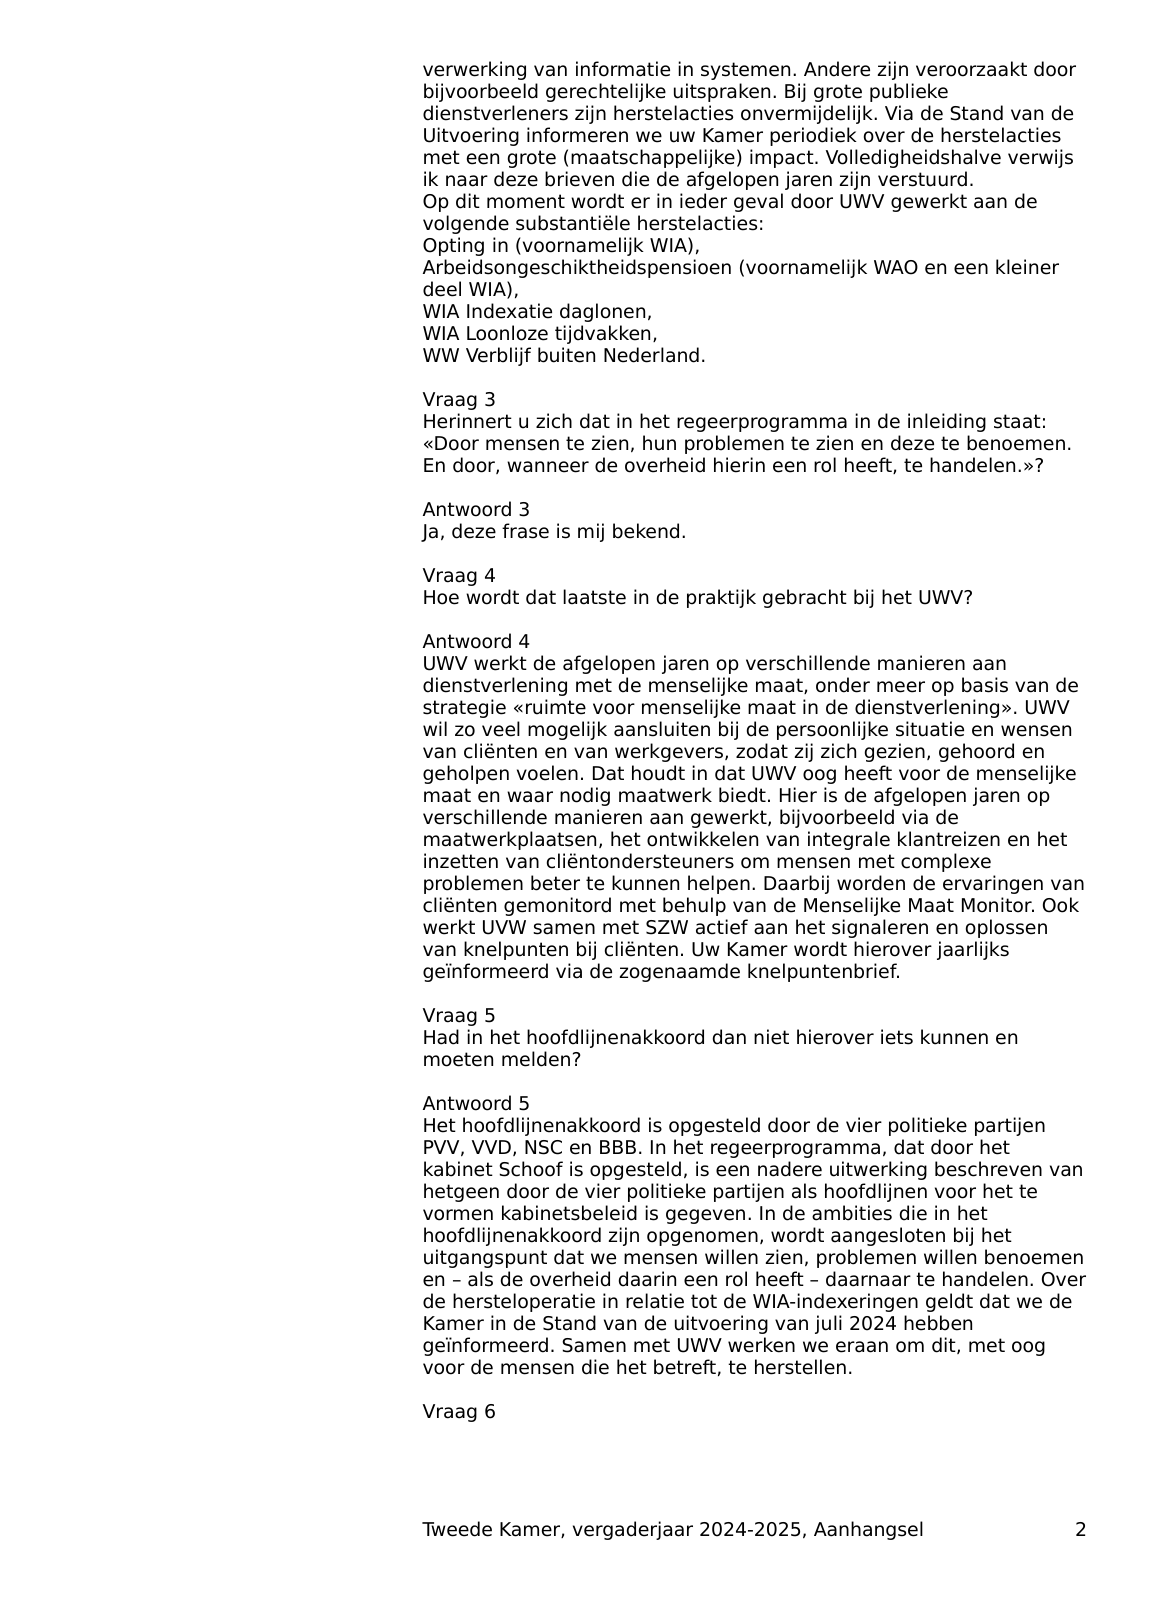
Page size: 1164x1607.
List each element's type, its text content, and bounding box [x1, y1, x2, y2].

text Herinnert u zich dat in het regeerprogramma in de inleiding staat: «Door mensen te zien, hun problemen te zien en deze te benoemen. En door, wanneer de overheid hierin een rol heeft, te handelen.»? [422, 411, 1087, 477]
text WW Verblijf buiten Nederland. [422, 345, 1087, 367]
text Ja, deze frase is mij bekend. [422, 521, 1087, 543]
text Het hoofdlijnenakkoord is opgesteld door de vier politieke partijen PVV, VVD, NSC en BBB. In het regeerprogramma, dat door het kabinet Schoof is opgesteld, is een nadere uitwerking beschreven van hetgeen door de vier politieke partijen als hoofdlijnen voor het te vormen kabinetsbeleid is gegeven. In de ambities die in het hoofdlijnenakkoord zijn opgenomen, wordt aangesloten bij het uitgangspunt dat we mensen willen zien, problemen willen benoemen en – als de overheid daarin een rol heeft – daarnaar te handelen. Over de hersteloperatie in relatie tot de WIA-indexeringen geldt dat we de Kamer in de Stand van de uitvoering van juli 2024 hebben geïnformeerd. Samen met UWV werken we eraan om dit, met oog voor de mensen die het betreft, te herstellen. [422, 1115, 1087, 1379]
text UWV werkt de afgelopen jaren op verschillende manieren aan dienstverlening met de menselijke maat, onder meer op basis van de strategie «ruimte voor menselijke maat in de dienstverlening». UWV wil zo veel mogelijk aansluiten bij de persoonlijke situatie en wensen van cliënten en van werkgevers, zodat zij zich gezien, gehoord en geholpen voelen. Dat houdt in dat UWV oog heeft voor de menselijke maat en waar nodig maatwerk biedt. Hier is de afgelopen jaren op verschillende manieren aan gewerkt, bijvoorbeeld via de maatwerkplaatsen, het ontwikkelen van integrale klantreizen en het inzetten van cliëntondersteuners om mensen met complexe problemen beter te kunnen helpen. Daarbij worden de ervaringen van cliënten gemonitord met behulp van de Menselijke Maat Monitor. Ook werkt UVW samen met SZW actief aan het signaleren en oplossen van knelpunten bij cliënten. Uw Kamer wordt hierover jaarlijks geïnformeerd via de zogenaamde knelpuntenbrief. [422, 653, 1087, 983]
text Antwoord 3 [422, 499, 1087, 521]
text WIA Loonloze tijdvakken, [422, 323, 1087, 345]
text Vraag 4 [422, 565, 1087, 587]
text Vraag 5 [422, 1005, 1087, 1027]
text Antwoord 5 [422, 1093, 1087, 1115]
text Arbeidsongeschiktheidspensioen (voornamelijk WAO en een kleiner deel WIA), [422, 257, 1087, 301]
text Antwoord 4 [422, 631, 1087, 653]
text Hoe wordt dat laatste in de praktijk gebracht bij het UWV? [422, 587, 1087, 609]
text Had in het hoofdlijnenakkoord dan niet hierover iets kunnen en moeten melden? [422, 1027, 1087, 1071]
text Opting in (voornamelijk WIA), [422, 235, 1087, 257]
text Op dit moment wordt er in ieder geval door UWV gewerkt aan de volgende substantiële herstelacties: [422, 191, 1087, 235]
text WIA Indexatie daglonen, [422, 301, 1087, 323]
text Vraag 6 [422, 1401, 1087, 1423]
text Vraag 3 [422, 389, 1087, 411]
text verwerking van informatie in systemen. Andere zijn veroorzaakt door bijvoorbeeld gerechtelijke uitspraken. Bij grote publieke dienstverleners zijn herstelacties onvermijdelijk. Via de Stand van de Uitvoering informeren we uw Kamer periodiek over de herstelacties met een grote (maatschappelijke) impact. Volledigheidshalve verwijs ik naar deze brieven die de afgelopen jaren zijn verstuurd. [422, 59, 1087, 191]
